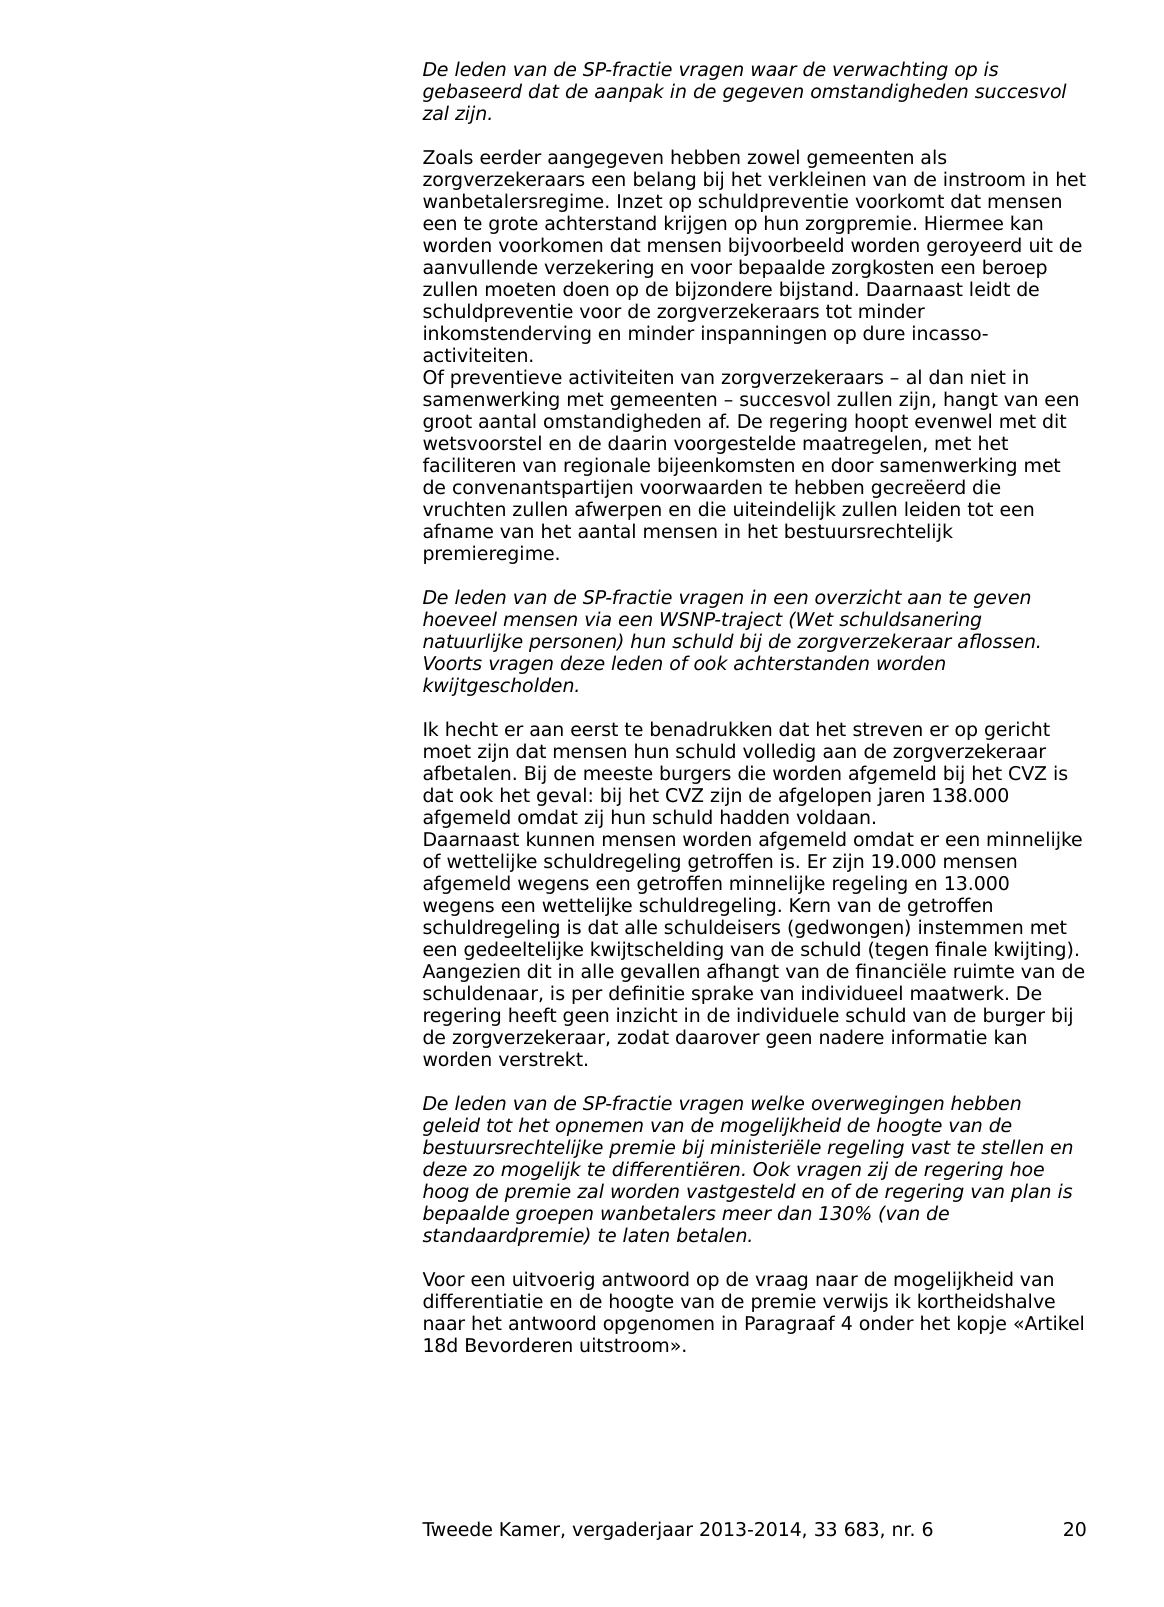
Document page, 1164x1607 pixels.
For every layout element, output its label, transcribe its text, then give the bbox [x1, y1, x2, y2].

text Daarnaast kunnen mensen worden afgemeld omdat er een minnelijke of wettelijke schuldregeling getroffen is. Er zijn 19.000 mensen afgemeld wegens een getroffen minnelijke regeling en 13.000 wegens een wettelijke schuldregeling. Kern van de getroffen schuldregeling is dat alle schuldeisers (gedwongen) instemmen met een gedeeltelijke kwijtschelding van de schuld (tegen finale kwijting). Aangezien dit in alle gevallen afhangt van de financiële ruimte van de schuldenaar, is per definitie sprake van individueel maatwerk. De regering heeft geen inzicht in de individuele schuld van de burger bij de zorgverzekeraar, zodat daarover geen nadere informatie kan worden verstrekt. [422, 829, 1087, 1071]
text Of preventieve activiteiten van zorgverzekeraars – al dan niet in samenwerking met gemeenten – succesvol zullen zijn, hangt van een groot aantal omstandigheden af. De regering hoopt evenwel met dit wetsvoorstel en de daarin voorgestelde maatregelen, met het faciliteren van regionale bijeenkomsten en door samenwerking met de convenantspartijen voorwaarden te hebben gecreëerd die vruchten zullen afwerpen en die uiteindelijk zullen leiden tot een afname van het aantal mensen in het bestuursrechtelijk premieregime. [422, 367, 1087, 565]
text De leden van de SP-fractie vragen waar de verwachting op is gebaseerd dat de aanpak in de gegeven omstandigheden succesvol zal zijn. [422, 59, 1087, 125]
text Zoals eerder aangegeven hebben zowel gemeenten als zorgverzekeraars een belang bij het verkleinen van de instroom in het wanbetalersregime. Inzet op schuldpreventie voorkomt dat mensen een te grote achterstand krijgen op hun zorgpremie. Hiermee kan worden voorkomen dat mensen bijvoorbeeld worden geroyeerd uit de aanvullende verzekering en voor bepaalde zorgkosten een beroep zullen moeten doen op de bijzondere bijstand. Daarnaast leidt de schuldpreventie voor de zorgverzekeraars tot minder inkomstenderving en minder inspanningen op dure incasso- activiteiten. [422, 147, 1087, 367]
text Ik hecht er aan eerst te benadrukken dat het streven er op gericht moet zijn dat mensen hun schuld volledig aan de zorgverzekeraar afbetalen. Bij de meeste burgers die worden afgemeld bij het CVZ is dat ook het geval: bij het CVZ zijn de afgelopen jaren 138.000 afgemeld omdat zij hun schuld hadden voldaan. [422, 719, 1087, 829]
text Voor een uitvoerig antwoord op de vraag naar de mogelijkheid van differentiatie en de hoogte van de premie verwijs ik kortheidshalve naar het antwoord opgenomen in Paragraaf 4 onder het kopje «Artikel 18d Bevorderen uitstroom». [422, 1269, 1087, 1357]
text De leden van de SP-fractie vragen welke overwegingen hebben geleid tot het opnemen van de mogelijkheid de hoogte van de bestuursrechtelijke premie bij ministeriële regeling vast te stellen en deze zo mogelijk te differentiëren. Ook vragen zij de regering hoe hoog de premie zal worden vastgesteld en of de regering van plan is bepaalde groepen wanbetalers meer dan 130% (van de standaardpremie) te laten betalen. [422, 1093, 1087, 1247]
text De leden van de SP-fractie vragen in een overzicht aan te geven hoeveel mensen via een WSNP-traject (Wet schuldsanering natuurlijke personen) hun schuld bij de zorgverzekeraar aflossen. Voorts vragen deze leden of ook achterstanden worden kwijtgescholden. [422, 587, 1087, 697]
